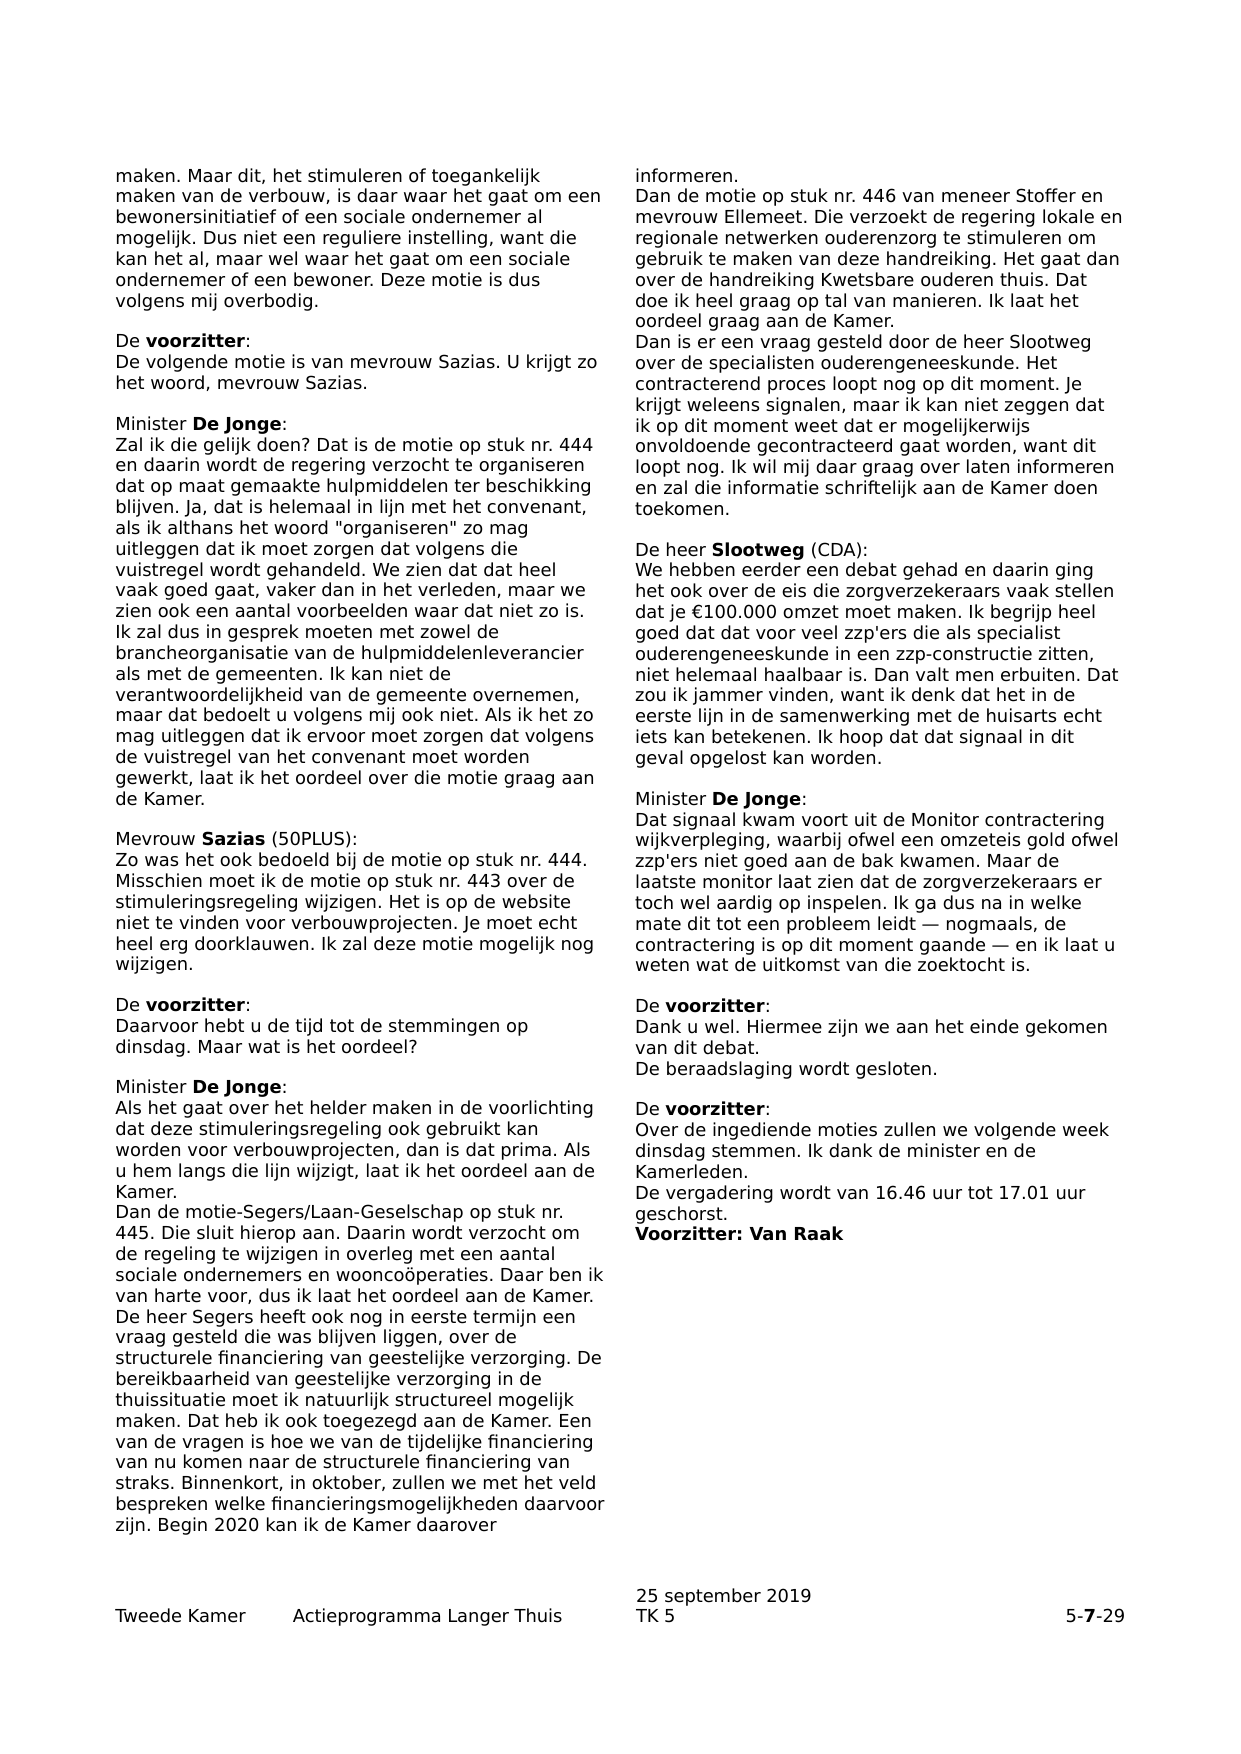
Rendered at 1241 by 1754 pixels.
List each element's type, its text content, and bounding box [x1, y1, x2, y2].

text Minister De Jonge: [115, 1077, 605, 1098]
text Als het gaat over het helder maken in de voorlichting dat deze stimuleringsregeling ook gebruikt kan worden voor verbouwprojecten, dan is dat prima. Als u hem langs die lijn wijzigt, laat ik het oordeel aan de Kamer. [115, 1098, 605, 1202]
text De beraadslaging wordt gesloten. [635, 1058, 1125, 1079]
text Daarvoor hebt u de tijd tot de stemmingen op dinsdag. Maar wat is het oordeel? [115, 1016, 605, 1057]
text Zo was het ook bedoeld bij de motie op stuk nr. 444. Misschien moet ik de motie op stuk nr. 443 over de stimuleringsregeling wijzigen. Het is op de website niet te vinden voor verbouwprojecten. Je moet echt heel erg doorklauwen. Ik zal deze motie mogelijk nog wijzigen. [115, 850, 605, 975]
text De heer Segers heeft ook nog in eerste termijn een vraag gesteld die was blijven liggen, over de structurele financiering van geestelijke verzorging. De bereikbaarheid van geestelijke verzorging in de thuissituatie moet ik natuurlijk structureel mogelijk maken. Dat heb ik ook toegezegd aan de Kamer. Een van de vragen is hoe we van de tijdelijke financiering van nu komen naar de structurele financiering van straks. Binnenkort, in oktober, zullen we met het veld bespreken welke financieringsmogelijkheden daarvoor zijn. Begin 2020 kan ik de Kamer daarover [115, 1306, 605, 1536]
text Dat signaal kwam voort uit de Monitor contractering wijkverpleging, waarbij ofwel een omzeteis gold ofwel zzp'ers niet goed aan de bak kwamen. Maar de laatste monitor laat zien dat de zorgverzekeraars er toch wel aardig op inspelen. Ik ga dus na in welke mate dit tot een probleem leidt — nogmaals, de contractering is op dit moment gaande — en ik laat u weten wat de uitkomst van die zoektocht is. [635, 809, 1125, 976]
text De voorzitter: [115, 995, 605, 1016]
text Minister De Jonge: [635, 788, 1125, 809]
text De vergadering wordt van 16.46 uur tot 17.01 uur geschorst. [635, 1182, 1125, 1224]
text Voorzitter: Van Raak [635, 1224, 1125, 1245]
text Dan de motie-Segers/Laan-Geselschap op stuk nr. 445. Die sluit hierop aan. Daarin wordt verzocht om de regeling te wijzigen in overleg met een aantal sociale ondernemers en wooncoöperaties. Daar ben ik van harte voor, dus ik laat het oordeel aan de Kamer. [115, 1202, 605, 1306]
text Zal ik die gelijk doen? Dat is de motie op stuk nr. 444 en daarin wordt de regering verzocht te organiseren dat op maat gemaakte hulpmiddelen ter beschikking blijven. Ja, dat is helemaal in lijn met het convenant, als ik althans het woord "organiseren" zo mag uitleggen dat ik moet zorgen dat volgens die vuistregel wordt gehandeld. We zien dat dat heel vaak goed gaat, vaker dan in het verleden, maar we zien ook een aantal voorbeelden waar dat niet zo is. Ik zal dus in gesprek moeten met zowel de brancheorganisatie van de hulpmiddelenleverancier als met de gemeenten. Ik kan niet de verantwoordelijkheid van de gemeente overnemen, maar dat bedoelt u volgens mij ook niet. Als ik het zo mag uitleggen dat ik ervoor moet zorgen dat volgens de vuistregel van het convenant moet worden gewerkt, laat ik het oordeel over die motie graag aan de Kamer. [115, 434, 605, 809]
text De voorzitter: [635, 996, 1125, 1017]
text De heer Slootweg (CDA): [635, 539, 1125, 560]
text Dan de motie op stuk nr. 446 van meneer Stoffer en mevrouw Ellemeet. Die verzoekt de regering lokale en regionale netwerken ouderenzorg te stimuleren om gebruik te maken van deze handreiking. Het gaat dan over de handreiking Kwetsbare ouderen thuis. Dat doe ik heel graag op tal van manieren. Ik laat het oordeel graag aan de Kamer. [635, 186, 1125, 332]
text Over de ingediende moties zullen we volgende week dinsdag stemmen. Ik dank de minister en de Kamerleden. [635, 1120, 1125, 1182]
text De voorzitter: [115, 331, 605, 352]
text informeren. [635, 165, 1125, 186]
text De voorzitter: [635, 1099, 1125, 1120]
text Minister De Jonge: [115, 413, 605, 434]
text De volgende motie is van mevrouw Sazias. U krijgt zo het woord, mevrouw Sazias. [115, 352, 605, 393]
text Mevrouw Sazias (50PLUS): [115, 829, 605, 850]
text Dan is er een vraag gesteld door de heer Slootweg over de specialisten ouderengeneeskunde. Het contracterend proces loopt nog op dit moment. Je krijgt weleens signalen, maar ik kan niet zeggen dat ik op dit moment weet dat er mogelijkerwijs onvoldoende gecontracteerd gaat worden, want dit loopt nog. Ik wil mij daar graag over laten informeren en zal die informatie schriftelijk aan de Kamer doen toekomen. [635, 332, 1125, 519]
text Dank u wel. Hiermee zijn we aan het einde gekomen van dit debat. [635, 1017, 1125, 1058]
text maken. Maar dit, het stimuleren of toegankelijk maken van de verbouw, is daar waar het gaat om een bewonersinitiatief of een sociale ondernemer al mogelijk. Dus niet een reguliere instelling, want die kan het al, maar wel waar het gaat om een sociale ondernemer of een bewoner. Deze motie is dus volgens mij overbodig. [115, 165, 605, 311]
text We hebben eerder een debat gehad en daarin ging het ook over de eis die zorgverzekeraars vaak stellen dat je €100.000 omzet moet maken. Ik begrijp heel goed dat dat voor veel zzp'ers die als specialist ouderengeneeskunde in een zzp-constructie zitten, niet helemaal haalbaar is. Dan valt men erbuiten. Dat zou ik jammer vinden, want ik denk dat het in de eerste lijn in de samenwerking met de huisarts echt iets kan betekenen. Ik hoop dat dat signaal in dit geval opgelost kan worden. [635, 560, 1125, 768]
